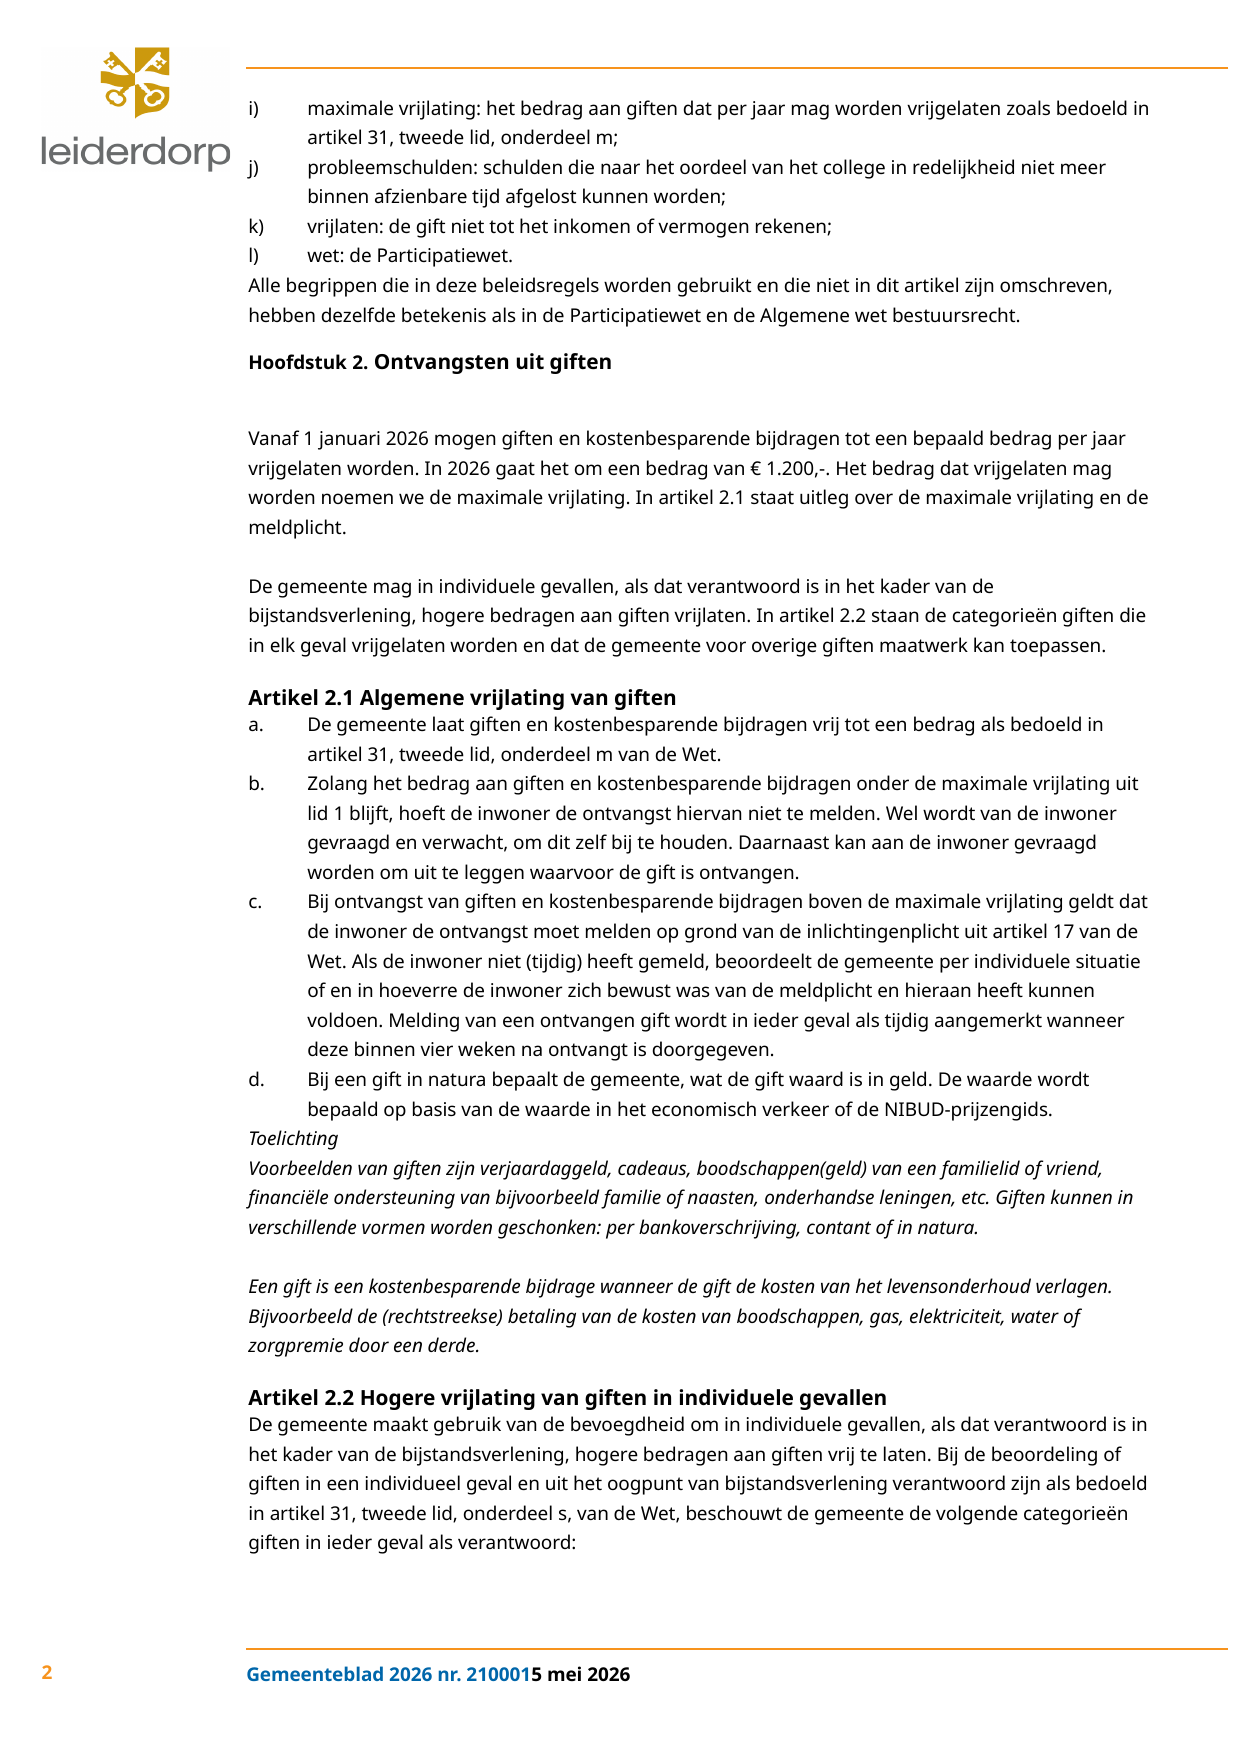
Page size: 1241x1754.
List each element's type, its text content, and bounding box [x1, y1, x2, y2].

text De gemeente mag in individuele gevallen, als dat verantwoord is in het kader van de bijstandsverlening, hogere bedragen aan giften vrijlaten. In artikel 2.2 staan de categorieën giften die in elk geval vrijgelaten worden en dat de gemeente voor overige giften maatwerk kan toepassen. [248, 573, 1152, 658]
text Artikel 2.1 Algemene vrijlating van giften [248, 683, 1152, 711]
text Artikel 2.2 Hogere vrijlating van giften in individuele gevallen [248, 1383, 1152, 1411]
text Hoofdstuk 2. Ontvangsten uit giften [248, 347, 1152, 376]
text Vanaf 1 januari 2026 mogen giften en kostenbesparende bijdragen tot een bepaald bedrag per jaar vrijgelaten worden. In 2026 gaat het om een bedrag van € 1.200,-. Het bedrag dat vrijgelaten mag worden noemen we de maximale vrijlating. In artikel 2.1 staat uitleg over de maximale vrijlating en de meldplicht. [248, 425, 1152, 540]
text Alle begrippen die in deze beleidsregels worden gebruikt en die niet in dit artikel zijn omschreven, hebben dezelfde betekenis als in de Participatiewet en de Algemene wet bestuursrecht. [248, 272, 1152, 328]
list probleemschulden: schulden die naar het oordeel van het college in redelijkheid niet meer binnen afzienbare tijd afgelost kunnen worden; [248, 154, 1152, 209]
list vrijlaten: de gift niet tot het inkomen of vermogen rekenen; [248, 213, 1152, 239]
text Een gift is een kostenbesparende bijdrage wanneer de gift de kosten van het levensonderhoud verlagen. Bijvoorbeeld de (rechtstreekse) betaling van de kosten van boodschappen, gas, elektriciteit, water of zorgpremie door een derde. [248, 1273, 1152, 1358]
list maximale vrijlating: het bedrag aan giften dat per jaar mag worden vrijgelaten zoals bedoeld in artikel 31, tweede lid, onderdeel m; [248, 95, 1152, 150]
text De gemeente maakt gebruik van de bevoegdheid om in individuele gevallen, als dat verantwoord is in het kader van de bijstandsverlening, hogere bedragen aan giften vrij te laten. Bij de beoordeling of giften in een individueel geval en uit het oogpunt van bijstandsverlening verantwoord zijn als bedoeld in artikel 31, tweede lid, onderdeel s, van de Wet, beschouwt de gemeente de volgende categorieën giften in ieder geval als verantwoord: [248, 1411, 1152, 1555]
picture [41, 47, 231, 172]
list Bij een gift in natura bepaalt de gemeente, wat de gift waard is in geld. De waarde wordt bepaald op basis van de waarde in het economisch verkeer of de NIBUD-prijzengids. [248, 1066, 1152, 1121]
text Voorbeelden van giften zijn verjaardaggeld, cadeaus, boodschappen(geld) van een familielid of vriend, financiële ondersteuning van bijvoorbeeld familie of naasten, onderhandse leningen, etc. Giften kunnen in verschillende vormen worden geschonken: per bankoverschrijving, contant of in natura. [248, 1155, 1152, 1240]
list Bij ontvangst van giften en kostenbesparende bijdragen boven de maximale vrijlating geldt dat de inwoner de ontvangst moet melden op grond van de inlichtingenplicht uit artikel 17 van de Wet. Als de inwoner niet (tijdig) heeft gemeld, beoordeelt de gemeente per individuele situatie of en in hoeverre de inwoner zich bewust was van de meldplicht en hieraan heeft kunnen voldoen. Melding van een ontvangen gift wordt in ieder geval als tijdig aangemerkt wanneer deze binnen vier weken na ontvangt is doorgegeven. [248, 889, 1152, 1062]
text Toelichting [248, 1125, 1152, 1151]
list Zolang het bedrag aan giften en kostenbesparende bijdragen onder de maximale vrijlating uit lid 1 blijft, hoeft de inwoner de ontvangst hiervan niet te melden. Wel wordt van de inwoner gevraagd en verwacht, om dit zelf bij te houden. Daarnaast kan aan de inwoner gevraagd worden om uit te leggen waarvoor de gift is ontvangen. [248, 770, 1152, 885]
list wet: de Participatiewet. [248, 243, 1152, 268]
list De gemeente laat giften en kostenbesparende bijdragen vrij tot een bedrag als bedoeld in artikel 31, tweede lid, onderdeel m van de Wet. [248, 711, 1152, 766]
